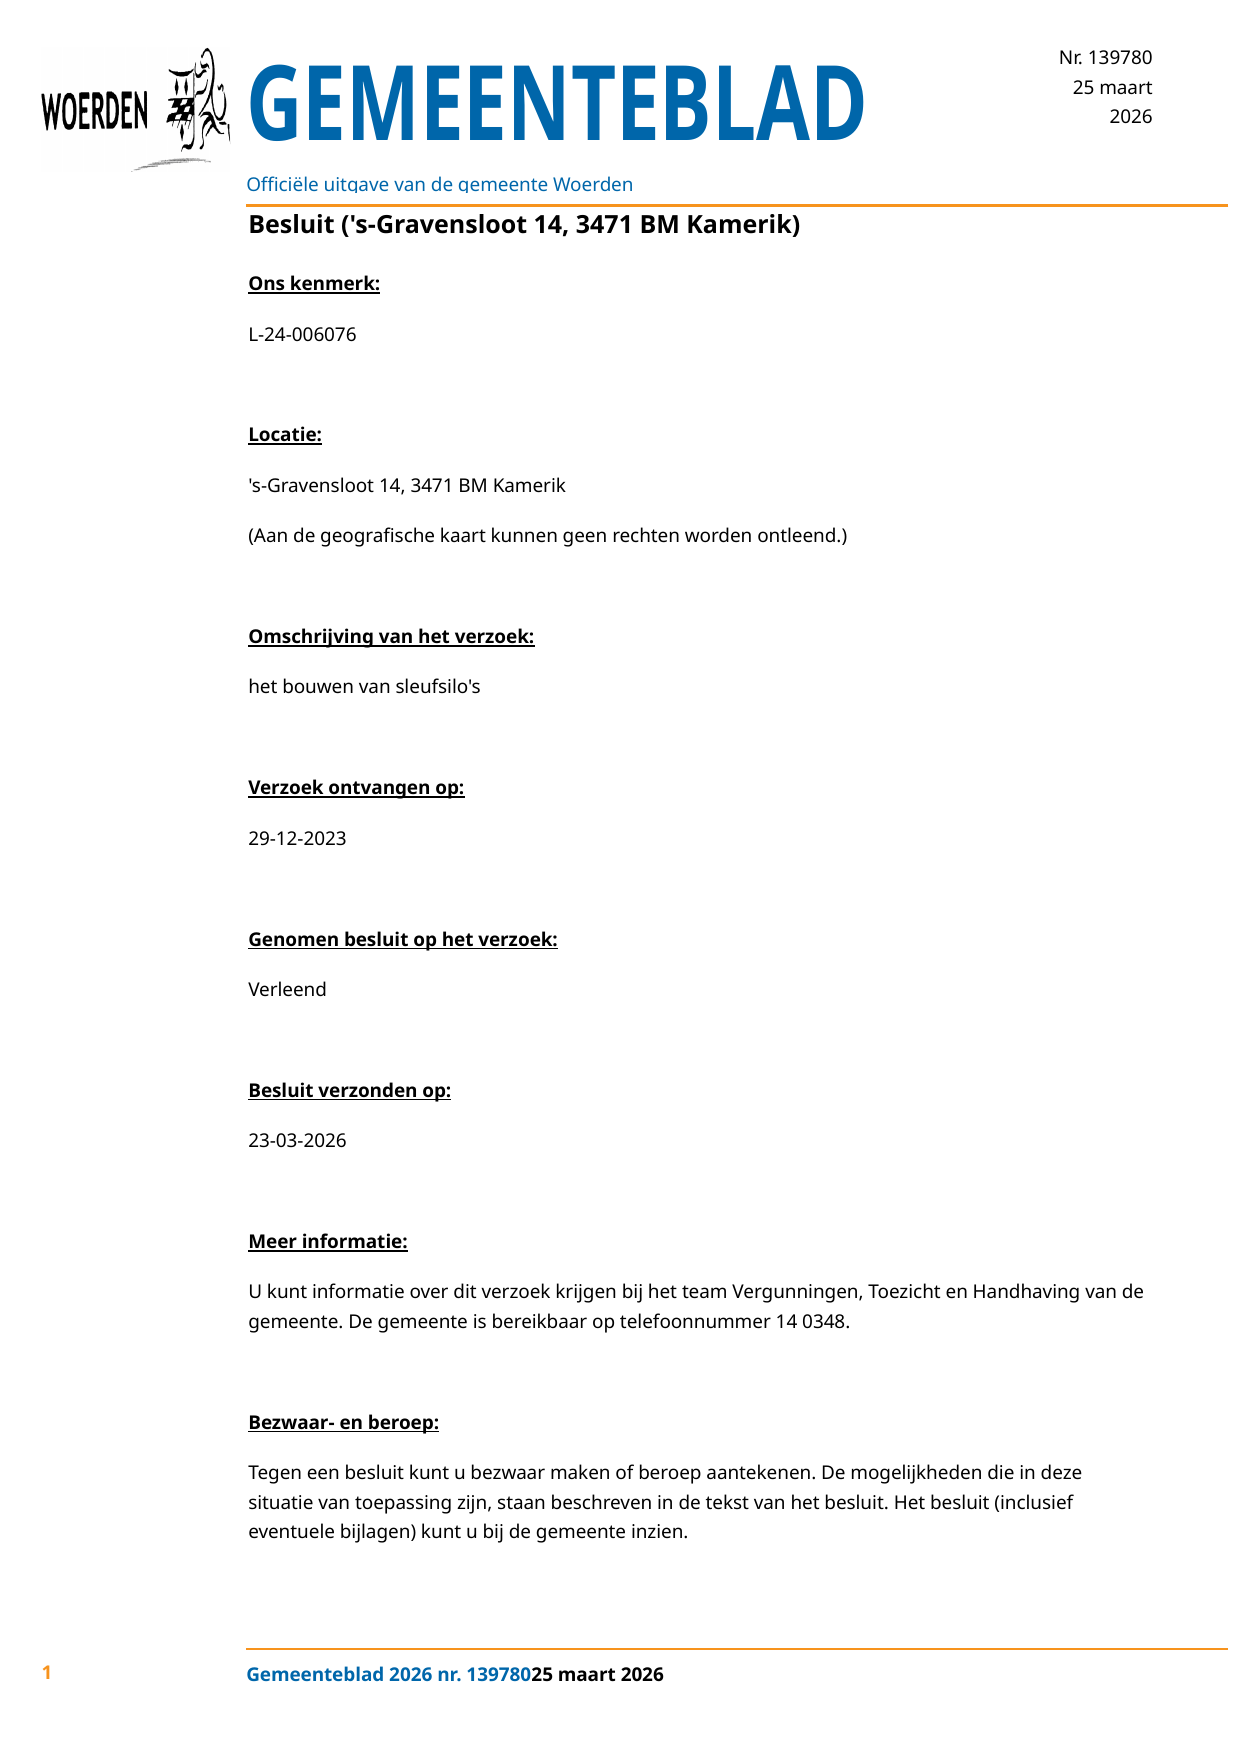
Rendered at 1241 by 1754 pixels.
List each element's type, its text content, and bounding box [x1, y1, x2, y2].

text 23-03-2026 [248, 1127, 1152, 1153]
text Genomen besluit op het verzoek: [248, 926, 1152, 951]
text Tegen een besluit kunt u bezwaar maken of beroep aantekenen. De mogelijkheden die in deze situatie van toepassing zijn, staan beschreven in de tekst van het besluit. Het besluit (inclusief eventuele bijlagen) kunt u bij de gemeente inzien. [248, 1459, 1152, 1544]
text Locatie: [248, 422, 1152, 447]
text U kunt informatie over dit verzoek krijgen bij het team Vergunningen, Toezicht en Handhaving van de gemeente. De gemeente is bereikbaar op telefoonnummer 14 0348. [248, 1279, 1152, 1334]
text (Aan de geografische kaart kunnen geen rechten worden ontleend.) [248, 522, 1152, 548]
text het bouwen van sleufsilo's [248, 674, 1152, 699]
text Ons kenmerk: [248, 270, 1152, 296]
text Besluit ('s-Gravensloot 14, 3471 BM Kamerik) [248, 207, 1152, 241]
text Verzoek ontvangen op: [248, 774, 1152, 800]
text L-24-006076 [248, 321, 1152, 346]
text Besluit verzonden op: [248, 1077, 1152, 1103]
text 's-Gravensloot 14, 3471 BM Kamerik [248, 472, 1152, 498]
text Bezwaar- en beroep: [248, 1409, 1152, 1435]
text 29-12-2023 [248, 825, 1152, 851]
text Meer informatie: [248, 1228, 1152, 1254]
text Verleend [248, 976, 1152, 1002]
picture [41, 47, 231, 172]
text Omschrijving van het verzoek: [248, 623, 1152, 649]
